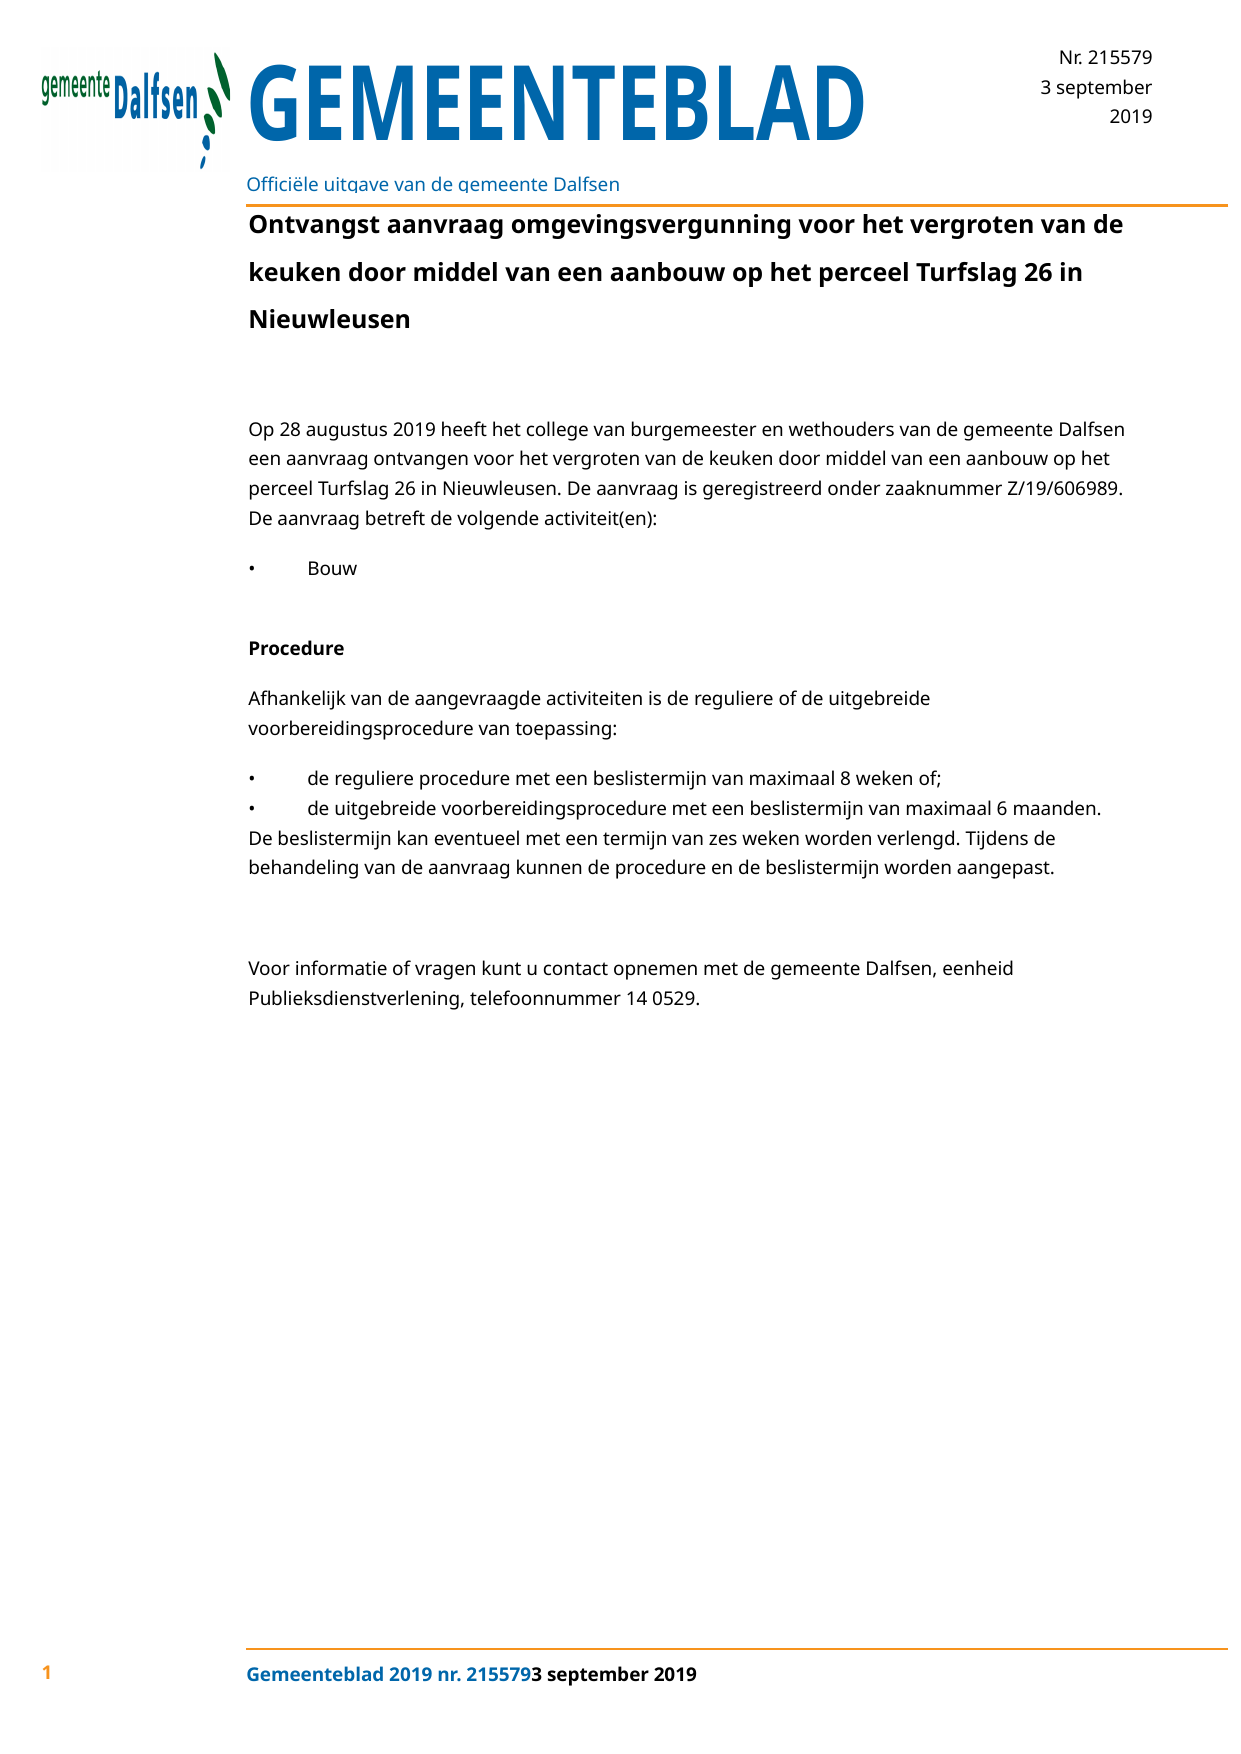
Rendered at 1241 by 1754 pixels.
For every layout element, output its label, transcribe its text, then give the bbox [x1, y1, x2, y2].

list de uitgebreide voorbereidingsprocedure met een beslistermijn van maximaal 6 maanden. [248, 795, 1152, 821]
text Op 28 augustus 2019 heeft het college van burgemeester en wethouders van de gemeente Dalfsen een aanvraag ontvangen voor het vergroten van de keuken door middel van een aanbouw op het perceel Turfslag 26 in Nieuwleusen. De aanvraag is geregistreerd onder zaaknummer Z/19/606989. De aanvraag betreft de volgende activiteit(en): [248, 416, 1152, 530]
text Procedure [248, 635, 1152, 661]
list Bouw [248, 555, 1152, 581]
text Afhankelijk van de aangevraagde activiteiten is de reguliere of de uitgebreide voorbereidingsprocedure van toepassing: [248, 686, 1152, 741]
text Voor informatie of vragen kunt u contact opnemen met de gemeente Dalfsen, eenheid Publieksdienstverlening, telefoonnummer 14 0529. [248, 955, 1152, 1010]
list de reguliere procedure met een beslistermijn van maximaal 8 weken of; [248, 766, 1152, 791]
text Ontvangst aanvraag omgevingsvergunning voor het vergroten van de keuken door middel van een aanbouw op het perceel Turfslag 26 in Nieuwleusen [248, 207, 1152, 336]
text De beslistermijn kan eventueel met een termijn van zes weken worden verlengd. Tijdens de behandeling van de aanvraag kunnen de procedure en de beslistermijn worden aangepast. [248, 825, 1152, 880]
picture [41, 47, 231, 172]
